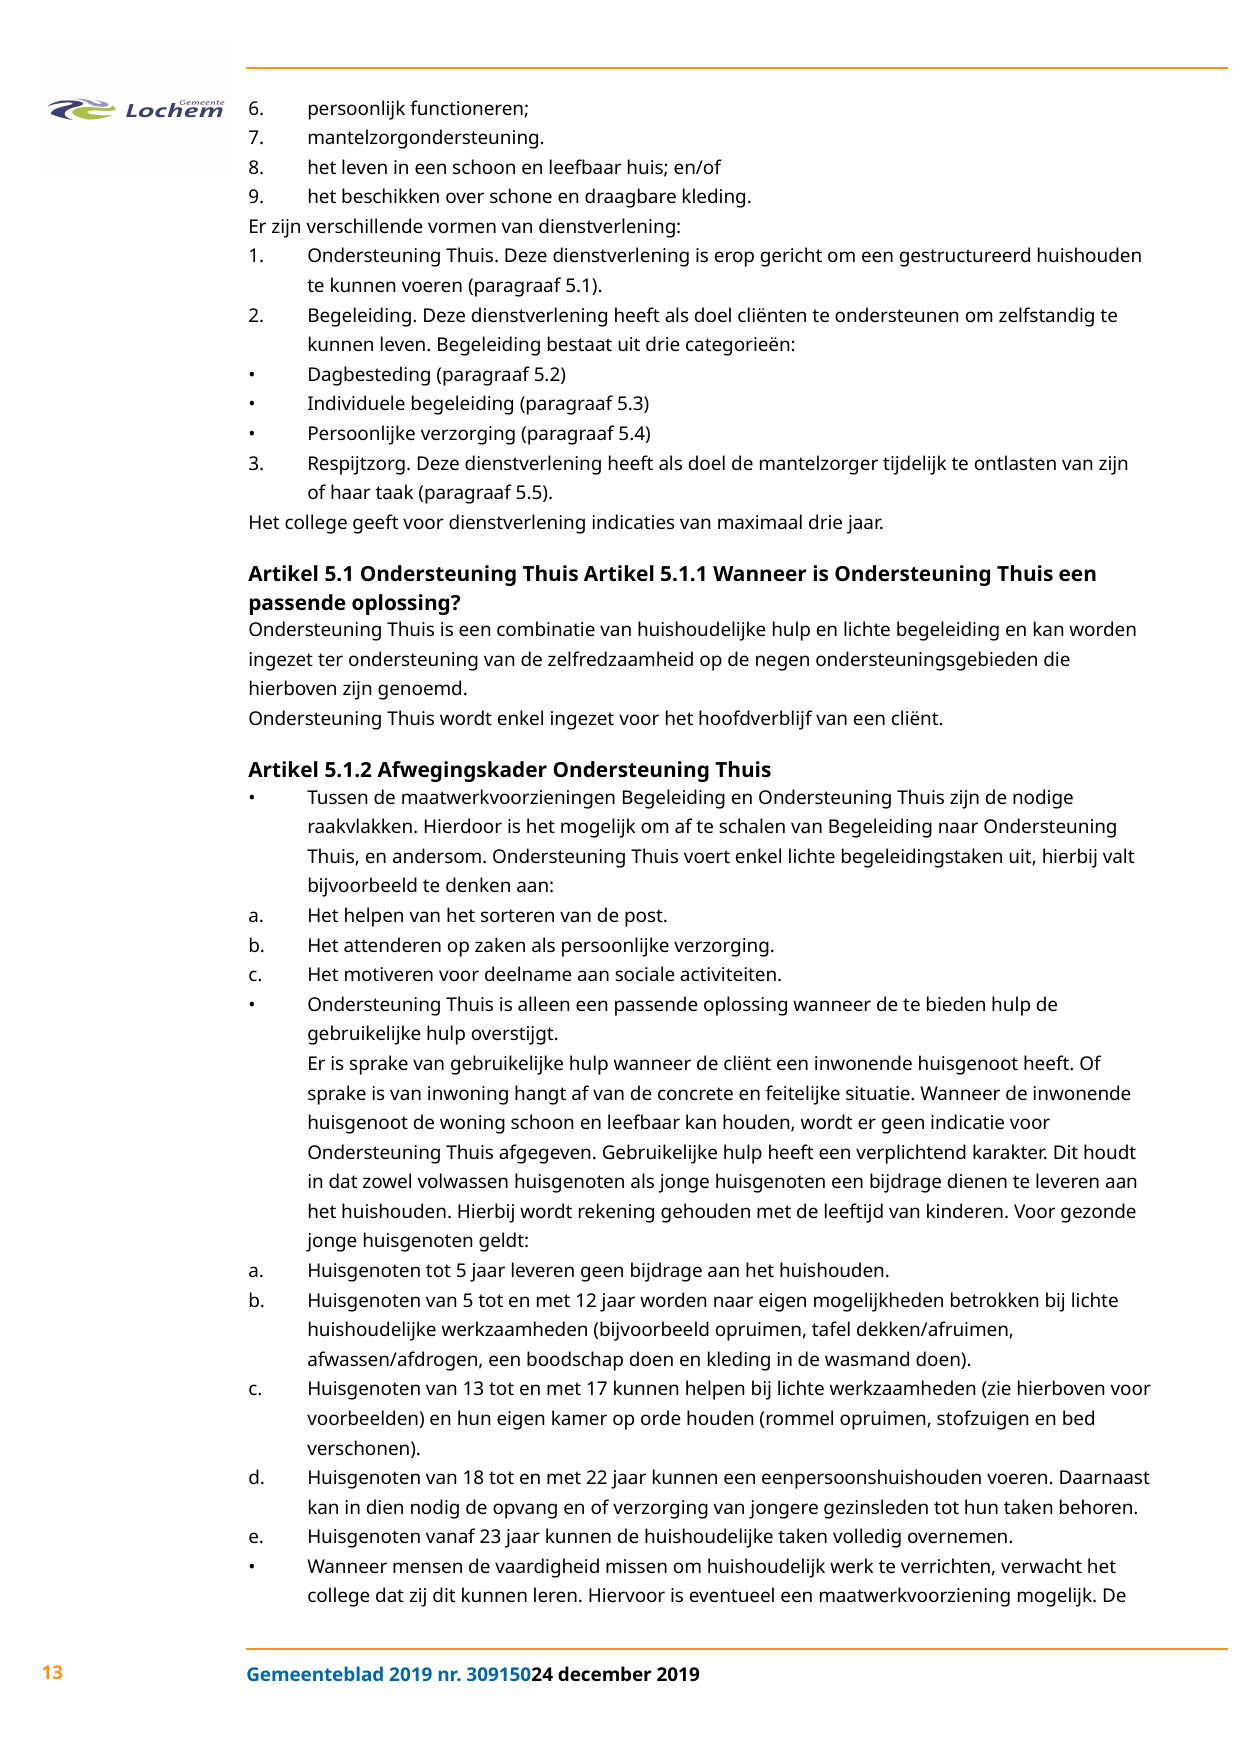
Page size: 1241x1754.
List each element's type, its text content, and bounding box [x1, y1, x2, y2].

list Persoonlijke verzorging (paragraaf 5.4) [248, 420, 1152, 446]
list het beschikken over schone en draagbare kleding. [248, 183, 1152, 209]
list Het motiveren voor deelname aan sociale activiteiten. [248, 961, 1152, 987]
text Er zijn verschillende vormen van dienstverlening: [248, 213, 1152, 239]
text Artikel 5.1 Ondersteuning Thuis Artikel 5.1.1 Wanneer is Ondersteuning Thuis een passende oplossing? [248, 559, 1152, 616]
list Dagbesteding (paragraaf 5.2) [248, 361, 1152, 387]
list het leven in een schoon en leefbaar huis; en/of [248, 154, 1152, 180]
list Begeleiding. Deze dienstverlening heeft als doel cliënten te ondersteunen om zelfstandig te kunnen leven. Begeleiding bestaat uit drie categorieën: [248, 302, 1152, 357]
list Het helpen van het sorteren van de post. [248, 902, 1152, 928]
list Het attenderen op zaken als persoonlijke verzorging. [248, 932, 1152, 957]
list Er is sprake van gebruikelijke hulp wanneer de cliënt een inwonende huisgenoot heeft. Of sprake is van inwoning hangt af van de concrete en feitelijke situatie. Wanneer de inwonende huisgenoot de woning schoon en leefbaar kan houden, wordt er geen indicatie voor Ondersteuning Thuis afgegeven. Gebruikelijke hulp heeft een verplichtend karakter. Dit houdt in dat zowel volwassen huisgenoten als jonge huisgenoten een bijdrage dienen te leveren aan het huishouden. Hierbij wordt rekening gehouden met de leeftijd van kinderen. Voor gezonde jonge huisgenoten geldt: [248, 1050, 1152, 1253]
list Ondersteuning Thuis is alleen een passende oplossing wanneer de te bieden hulp de gebruikelijke hulp overstijgt. [248, 991, 1152, 1046]
list Huisgenoten van 13 tot en met 17 kunnen helpen bij lichte werkzaamheden (zie hierboven voor voorbeelden) en hun eigen kamer op orde houden (rommel opruimen, stofzuigen en bed verschonen). [248, 1376, 1152, 1460]
list Respijtzorg. Deze dienstverlening heeft als doel de mantelzorger tijdelijk te ontlasten van zijn of haar taak (paragraaf 5.5). [248, 450, 1152, 505]
text Het college geeft voor dienstverlening indicaties van maximaal drie jaar. [248, 509, 1152, 535]
text Artikel 5.1.2 Afwegingskader Ondersteuning Thuis [248, 755, 1152, 784]
list Huisgenoten van 5 tot en met 12 jaar worden naar eigen mogelijkheden betrokken bij lichte huishoudelijke werkzaamheden (bijvoorbeeld opruimen, tafel dekken/afruimen, afwassen/afdrogen, een boodschap doen en kleding in de wasmand doen). [248, 1287, 1152, 1372]
list Ondersteuning Thuis. Deze dienstverlening is erop gericht om een gestructureerd huishouden te kunnen voeren (paragraaf 5.1). [248, 243, 1152, 298]
list Tussen de maatwerkvoorzieningen Begeleiding en Ondersteuning Thuis zijn de nodige raakvlakken. Hierdoor is het mogelijk om af te schalen van Begeleiding naar Ondersteuning Thuis, en andersom. Ondersteuning Thuis voert enkel lichte begeleidingstaken uit, hierbij valt bijvoorbeeld te denken aan: [248, 784, 1152, 898]
list Huisgenoten tot 5 jaar leveren geen bijdrage aan het huishouden. [248, 1257, 1152, 1283]
list Wanneer mensen de vaardigheid missen om huishoudelijk werk te verrichten, verwacht het college dat zij dit kunnen leren. Hiervoor is eventueel een maatwerkvoorziening mogelijk. De [248, 1553, 1152, 1608]
list Individuele begeleiding (paragraaf 5.3) [248, 391, 1152, 416]
list Huisgenoten van 18 tot en met 22 jaar kunnen een eenpersoonshuishouden voeren. Daarnaast kan in dien nodig de opvang en of verzorging van jongere gezinsleden tot hun taken behoren. [248, 1464, 1152, 1519]
list persoonlijk functioneren; [248, 95, 1152, 121]
text Ondersteuning Thuis is een combinatie van huishoudelijke hulp en lichte begeleiding en kan worden ingezet ter ondersteuning van de zelfredzaamheid op de negen ondersteuningsgebieden die hierboven zijn genoemd. [248, 616, 1152, 701]
list mantelzorgondersteuning. [248, 124, 1152, 150]
picture [41, 47, 231, 172]
text Ondersteuning Thuis wordt enkel ingezet voor het hoofdverblijf van een cliënt. [248, 705, 1152, 731]
list Huisgenoten vanaf 23 jaar kunnen de huishoudelijke taken volledig overnemen. [248, 1523, 1152, 1549]
